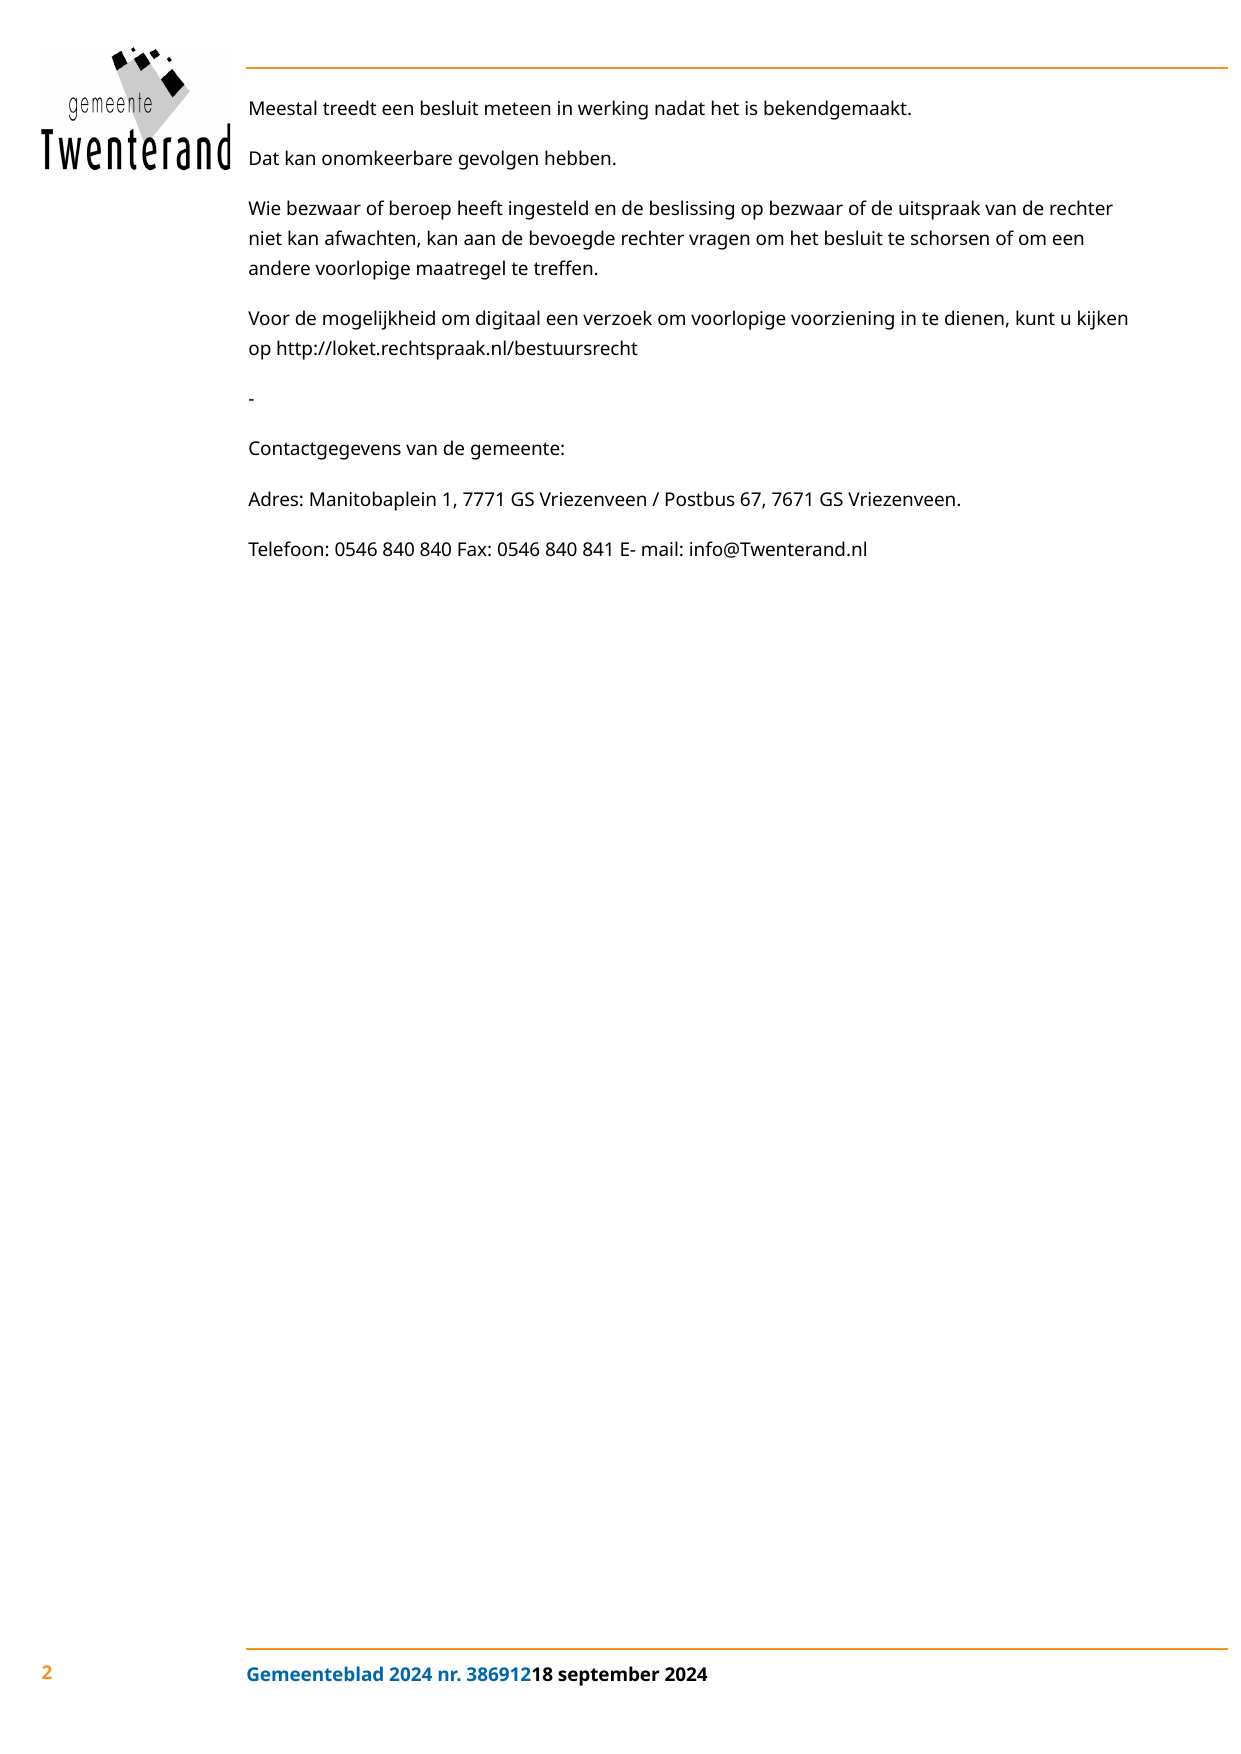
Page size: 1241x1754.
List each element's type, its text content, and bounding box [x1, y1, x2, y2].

text Contactgegevens van de gemeente: [248, 436, 1152, 461]
text Voor de mogelijkheid om digitaal een verzoek om voorlopige voorziening in te dienen, kunt u kijken op http://loket.rechtspraak.nl/bestuursrecht [248, 305, 1152, 361]
text Adres: Manitobaplein 1, 7771 GS Vriezenveen / Postbus 67, 7671 GS Vriezenveen. [248, 486, 1152, 512]
text Wie bezwaar of beroep heeft ingesteld en de beslissing op bezwaar of de uitspraak van de rechter niet kan afwachten, kan aan de bevoegde rechter vragen om het besluit te schorsen of om een andere voorlopige maatregel te treffen. [248, 196, 1152, 281]
text Meestal treedt een besluit meteen in werking nadat het is bekendgemaakt. [248, 95, 1152, 121]
text - [248, 385, 1152, 411]
text Telefoon: 0546 840 840 Fax: 0546 840 841 E- mail: info@Twenterand.nl [248, 536, 1152, 562]
text Dat kan onomkeerbare gevolgen hebben. [248, 145, 1152, 171]
picture [41, 47, 231, 172]
